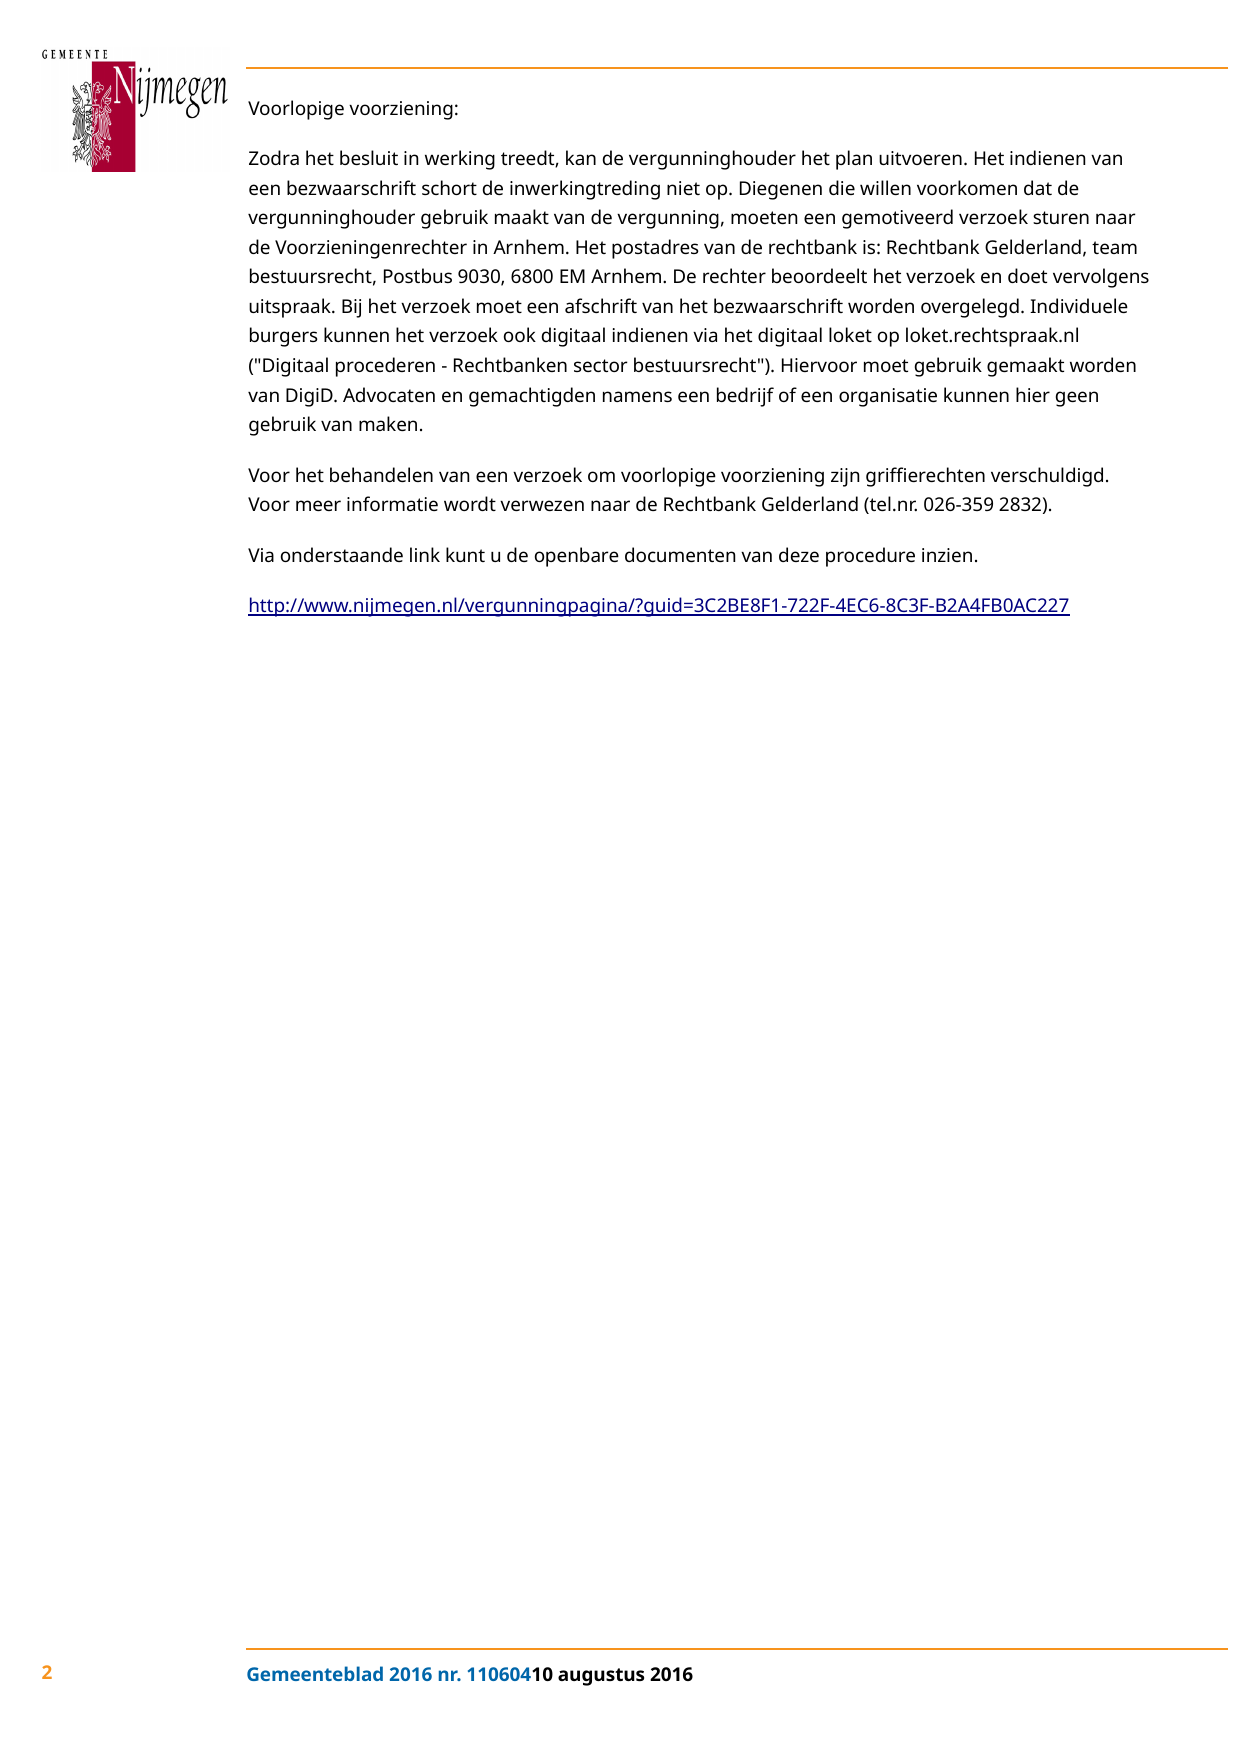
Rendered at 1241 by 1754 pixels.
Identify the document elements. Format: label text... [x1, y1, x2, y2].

text Via onderstaande link kunt u de openbare documenten van deze procedure inzien. [248, 542, 1152, 568]
text http://www.nijmegen.nl/vergunningpagina/?guid=3C2BE8F1-722F-4EC6-8C3F-B2A4FB0AC227 [248, 592, 1152, 618]
text Voor het behandelen van een verzoek om voorlopige voorziening zijn griffierechten verschuldigd. Voor meer informatie wordt verwezen naar de Rechtbank Gelderland (tel.nr. 026-359 2832). [248, 462, 1152, 517]
picture [41, 47, 231, 172]
text Zodra het besluit in werking treedt, kan de vergunninghouder het plan uitvoeren. Het indienen van een bezwaarschrift schort de inwerkingtreding niet op. Diegenen die willen voorkomen dat de vergunninghouder gebruik maakt van de vergunning, moeten een gemotiveerd verzoek sturen naar de Voorzieningenrechter in Arnhem. Het postadres van de rechtbank is: Rechtbank Gelderland, team bestuursrecht, Postbus 9030, 6800 EM Arnhem. De rechter beoordeelt het verzoek en doet vervolgens uitspraak. Bij het verzoek moet een afschrift van het bezwaarschrift worden overgelegd. Individuele burgers kunnen het verzoek ook digitaal indienen via het digitaal loket op loket.rechtspraak.nl ("Digitaal procederen - Rechtbanken sector bestuursrecht"). Hiervoor moet gebruik gemaakt worden van DigiD. Advocaten en gemachtigden namens een bedrijf of een organisatie kunnen hier geen gebruik van maken. [248, 145, 1152, 437]
text Voorlopige voorziening: [248, 95, 1152, 121]
